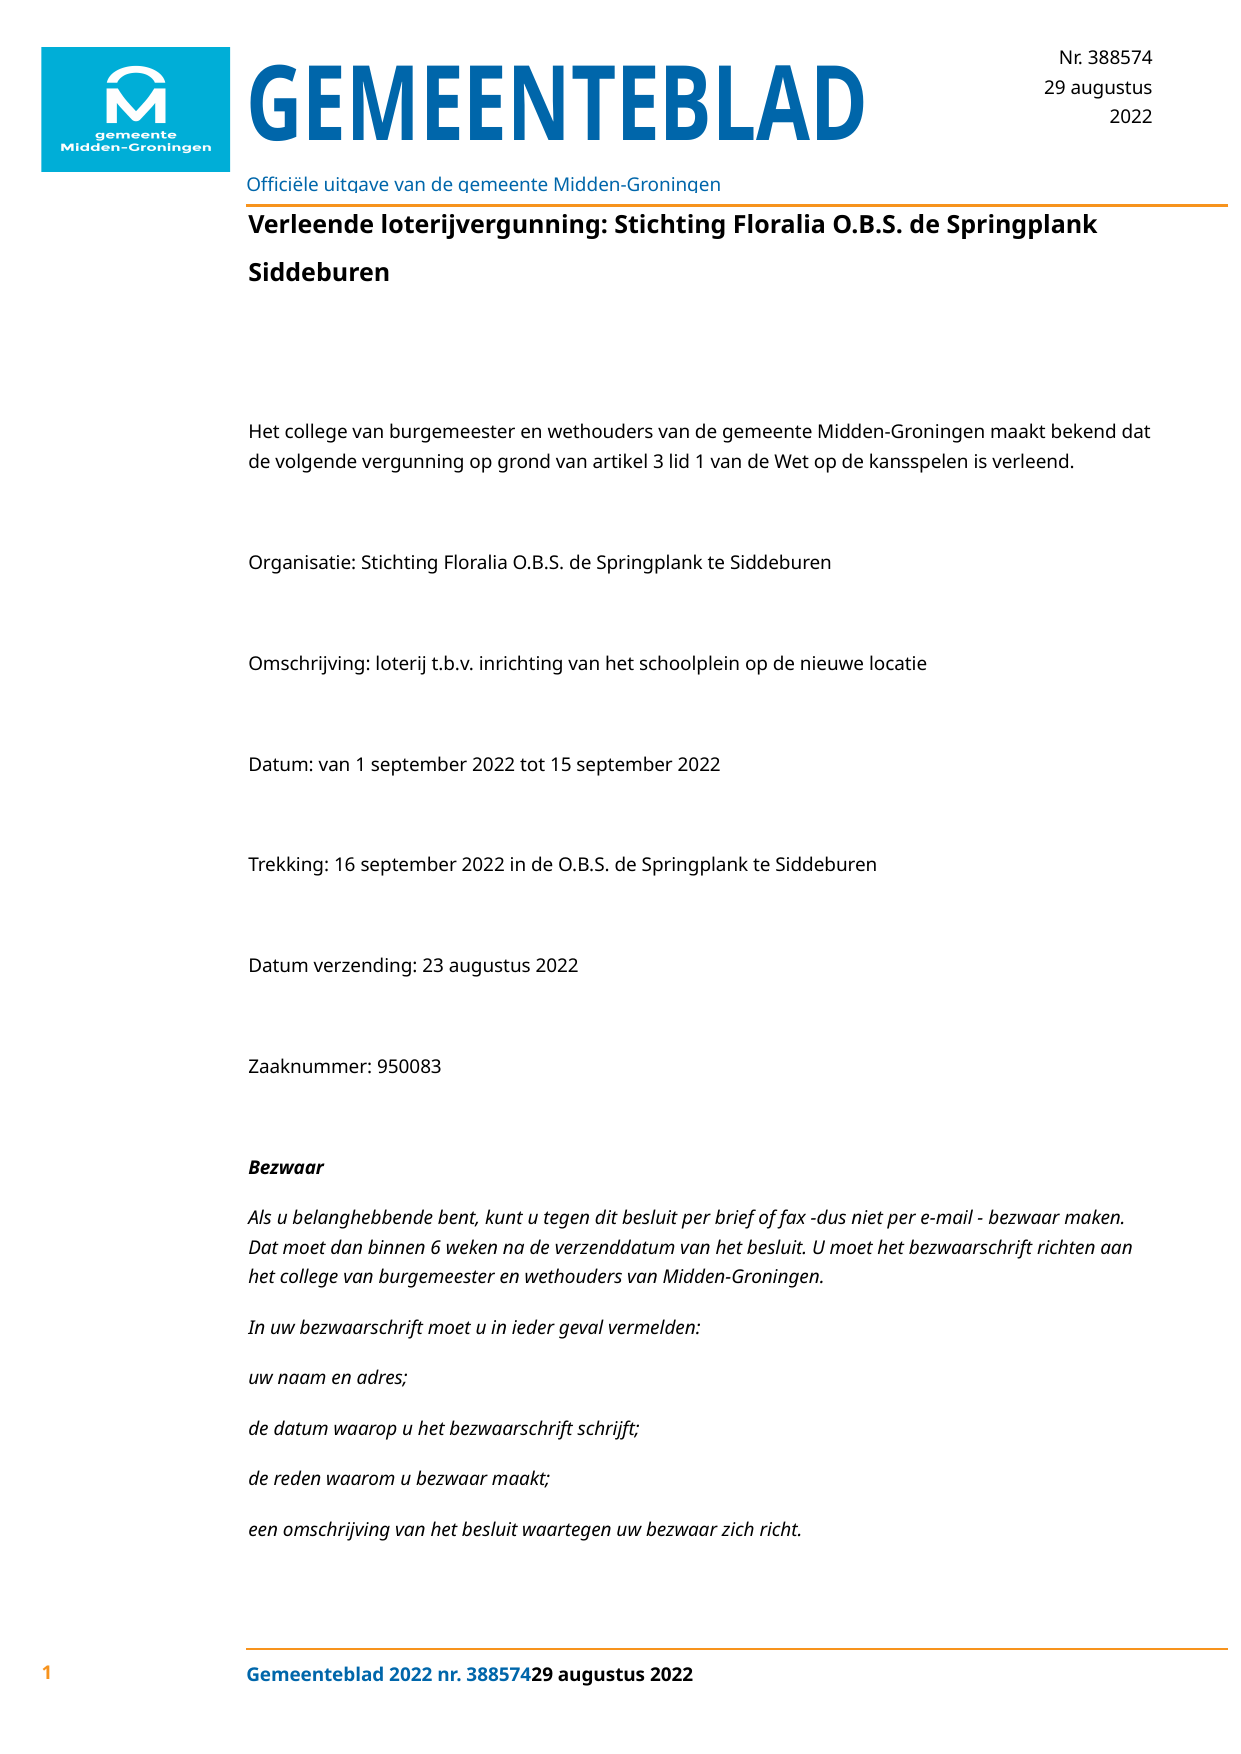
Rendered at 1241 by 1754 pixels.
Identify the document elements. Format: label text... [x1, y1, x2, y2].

text Bezwaar [248, 1154, 1152, 1180]
text een omschrijving van het besluit waartegen uw bezwaar zich richt. [248, 1516, 1152, 1542]
text Organisatie: Stichting Floralia O.B.S. de Springplank te Siddeburen [248, 549, 1152, 575]
text Verleende loterijvergunning: Stichting Floralia O.B.S. de Springplank Siddeburen [248, 207, 1152, 288]
text Datum: van 1 september 2022 tot 15 september 2022 [248, 751, 1152, 777]
text uw naam en adres; [248, 1364, 1152, 1390]
text de reden waarom u bezwaar maakt; [248, 1465, 1152, 1491]
text In uw bezwaarschrift moet u in ieder geval vermelden: [248, 1314, 1152, 1340]
text Omschrijving: loterij t.b.v. inrichting van het schoolplein op de nieuwe locatie [248, 650, 1152, 676]
text de datum waarop u het bezwaarschrift schrijft; [248, 1415, 1152, 1441]
text Het college van burgemeester en wethouders van de gemeente Midden-Groningen maakt bekend dat de volgende vergunning op grond van artikel 3 lid 1 van de Wet op de kansspelen is verleend. [248, 419, 1152, 474]
picture [108, 66, 164, 82]
picture [107, 89, 165, 122]
text Als u belanghebbende bent, kunt u tegen dit besluit per brief of fax -dus niet per e-mail - bezwaar maken. Dat moet dan binnen 6 weken na de verzenddatum van het besluit. U moet het bezwaarschrift richten aan het college van burgemeester en wethouders van Midden-Groningen. [248, 1204, 1152, 1289]
text Zaaknummer: 950083 [248, 1053, 1152, 1079]
text Datum verzending: 23 augustus 2022 [248, 952, 1152, 978]
text Trekking: 16 september 2022 in de O.B.S. de Springplank te Siddeburen [248, 852, 1152, 877]
picture [184, 146, 190, 153]
